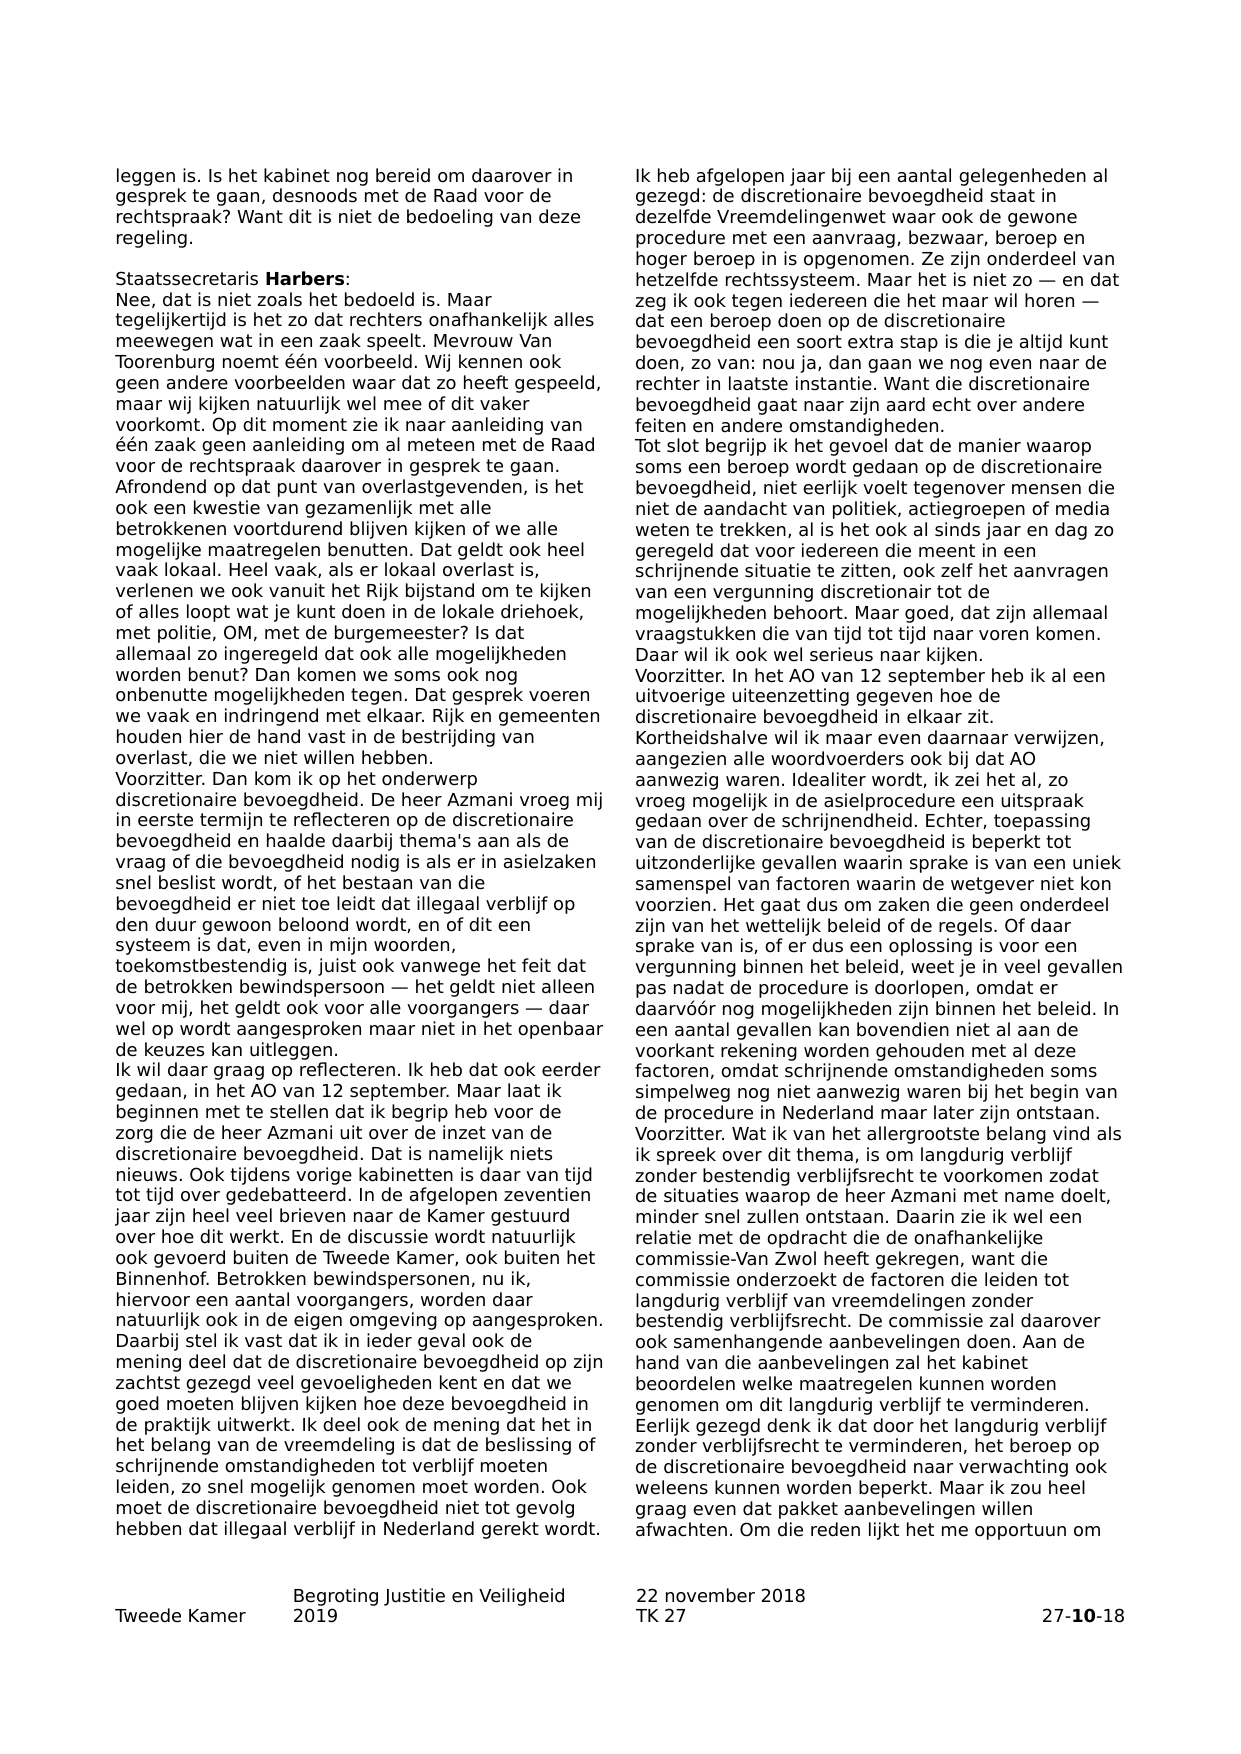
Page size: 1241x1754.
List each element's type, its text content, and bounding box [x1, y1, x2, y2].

text Voorzitter. Dan kom ik op het onderwerp discretionaire bevoegdheid. De heer Azmani vroeg mij in eerste termijn te reflecteren op de discretionaire bevoegdheid en haalde daarbij thema's aan als de vraag of die bevoegdheid nodig is als er in asielzaken snel beslist wordt, of het bestaan van die bevoegdheid er niet toe leidt dat illegaal verblijf op den duur gewoon beloond wordt, en of dit een systeem is dat, even in mijn woorden, toekomstbestendig is, juist ook vanwege het feit dat de betrokken bewindspersoon — het geldt niet alleen voor mij, het geldt ook voor alle voorgangers — daar wel op wordt aangesproken maar niet in het openbaar de keuzes kan uitleggen. [115, 768, 605, 1060]
text leggen is. Is het kabinet nog bereid om daarover in gesprek te gaan, desnoods met de Raad voor de rechtspraak? Want dit is niet de bedoeling van deze regeling. [115, 165, 605, 249]
text Ik heb afgelopen jaar bij een aantal gelegenheden al gezegd: de discretionaire bevoegdheid staat in dezelfde Vreemdelingenwet waar ook de gewone procedure met een aanvraag, bezwaar, beroep en hoger beroep in is opgenomen. Ze zijn onderdeel van hetzelfde rechtssysteem. Maar het is niet zo — en dat zeg ik ook tegen iedereen die het maar wil horen — dat een beroep doen op de discretionaire bevoegdheid een soort extra stap is die je altijd kunt doen, zo van: nou ja, dan gaan we nog even naar de rechter in laatste instantie. Want die discretionaire bevoegdheid gaat naar zijn aard echt over andere feiten en andere omstandigheden. [635, 165, 1125, 436]
text Staatssecretaris Harbers: [115, 269, 605, 289]
text Daarbij stel ik vast dat ik in ieder geval ook de mening deel dat de discretionaire bevoegdheid op zijn zachtst gezegd veel gevoeligheden kent en dat we goed moeten blijven kijken hoe deze bevoegdheid in de praktijk uitwerkt. Ik deel ook de mening dat het in het belang van de vreemdeling is dat de beslissing of schrijnende omstandigheden tot verblijf moeten leiden, zo snel mogelijk genomen moet worden. Ook moet de discretionaire bevoegdheid niet tot gevolg hebben dat illegaal verblijf in Nederland gerekt wordt. [115, 1331, 605, 1539]
text Voorzitter. In het AO van 12 september heb ik al een uitvoerige uiteenzetting gegeven hoe de discretionaire bevoegdheid in elkaar zit. Kortheidshalve wil ik maar even daarnaar verwijzen, aangezien alle woordvoerders ook bij dat AO aanwezig waren. Idealiter wordt, ik zei het al, zo vroeg mogelijk in de asielprocedure een uitspraak gedaan over de schrijnendheid. Echter, toepassing van de discretionaire bevoegdheid is beperkt tot uitzonderlijke gevallen waarin sprake is van een uniek samenspel van factoren waarin de wetgever niet kon voorzien. Het gaat dus om zaken die geen onderdeel zijn van het wettelijk beleid of de regels. Of daar sprake van is, of er dus een oplossing is voor een vergunning binnen het beleid, weet je in veel gevallen pas nadat de procedure is doorlopen, omdat er daarvóór nog mogelijkheden zijn binnen het beleid. In een aantal gevallen kan bovendien niet al aan de voorkant rekening worden gehouden met al deze factoren, omdat schrijnende omstandigheden soms simpelweg nog niet aanwezig waren bij het begin van de procedure in Nederland maar later zijn ontstaan. [635, 665, 1125, 1124]
text Afrondend op dat punt van overlastgevenden, is het ook een kwestie van gezamenlijk met alle betrokkenen voortdurend blijven kijken of we alle mogelijke maatregelen benutten. Dat geldt ook heel vaak lokaal. Heel vaak, als er lokaal overlast is, verlenen we ook vanuit het Rijk bijstand om te kijken of alles loopt wat je kunt doen in de lokale driehoek, met politie, OM, met de burgemeester? Is dat allemaal zo ingeregeld dat ook alle mogelijkheden worden benut? Dan komen we soms ook nog onbenutte mogelijkheden tegen. Dat gesprek voeren we vaak en indringend met elkaar. Rijk en gemeenten houden hier de hand vast in de bestrijding van overlast, die we niet willen hebben. [115, 477, 605, 768]
text Nee, dat is niet zoals het bedoeld is. Maar tegelijkertijd is het zo dat rechters onafhankelijk alles meewegen wat in een zaak speelt. Mevrouw Van Toorenburg noemt één voorbeeld. Wij kennen ook geen andere voorbeelden waar dat zo heeft gespeeld, maar wij kijken natuurlijk wel mee of dit vaker voorkomt. Op dit moment zie ik naar aanleiding van één zaak geen aanleiding om al meteen met de Raad voor de rechtspraak daarover in gesprek te gaan. [115, 289, 605, 477]
text Voorzitter. Wat ik van het allergrootste belang vind als ik spreek over dit thema, is om langdurig verblijf zonder bestendig verblijfsrecht te voorkomen zodat de situaties waarop de heer Azmani met name doelt, minder snel zullen ontstaan. Daarin zie ik wel een relatie met de opdracht die de onafhankelijke commissie-Van Zwol heeft gekregen, want die commissie onderzoekt de factoren die leiden tot langdurig verblijf van vreemdelingen zonder bestendig verblijfsrecht. De commissie zal daarover ook samenhangende aanbevelingen doen. Aan de hand van die aanbevelingen zal het kabinet beoordelen welke maatregelen kunnen worden genomen om dit langdurig verblijf te verminderen. Eerlijk gezegd denk ik dat door het langdurig verblijf zonder verblijfsrecht te verminderen, het beroep op de discretionaire bevoegdheid naar verwachting ook weleens kunnen worden beperkt. Maar ik zou heel graag even dat pakket aanbevelingen willen afwachten. Om die reden lijkt het me opportuun om [635, 1124, 1125, 1540]
text Tot slot begrijp ik het gevoel dat de manier waarop soms een beroep wordt gedaan op de discretionaire bevoegdheid, niet eerlijk voelt tegenover mensen die niet de aandacht van politiek, actiegroepen of media weten te trekken, al is het ook al sinds jaar en dag zo geregeld dat voor iedereen die meent in een schrijnende situatie te zitten, ook zelf het aanvragen van een vergunning discretionair tot de mogelijkheden behoort. Maar goed, dat zijn allemaal vraagstukken die van tijd tot tijd naar voren komen. Daar wil ik ook wel serieus naar kijken. [635, 436, 1125, 665]
text Ik wil daar graag op reflecteren. Ik heb dat ook eerder gedaan, in het AO van 12 september. Maar laat ik beginnen met te stellen dat ik begrip heb voor de zorg die de heer Azmani uit over de inzet van de discretionaire bevoegdheid. Dat is namelijk niets nieuws. Ook tijdens vorige kabinetten is daar van tijd tot tijd over gedebatteerd. In de afgelopen zeventien jaar zijn heel veel brieven naar de Kamer gestuurd over hoe dit werkt. En de discussie wordt natuurlijk ook gevoerd buiten de Tweede Kamer, ook buiten het Binnenhof. Betrokken bewindspersonen, nu ik, hiervoor een aantal voorgangers, worden daar natuurlijk ook in de eigen omgeving op aangesproken. [115, 1060, 605, 1331]
